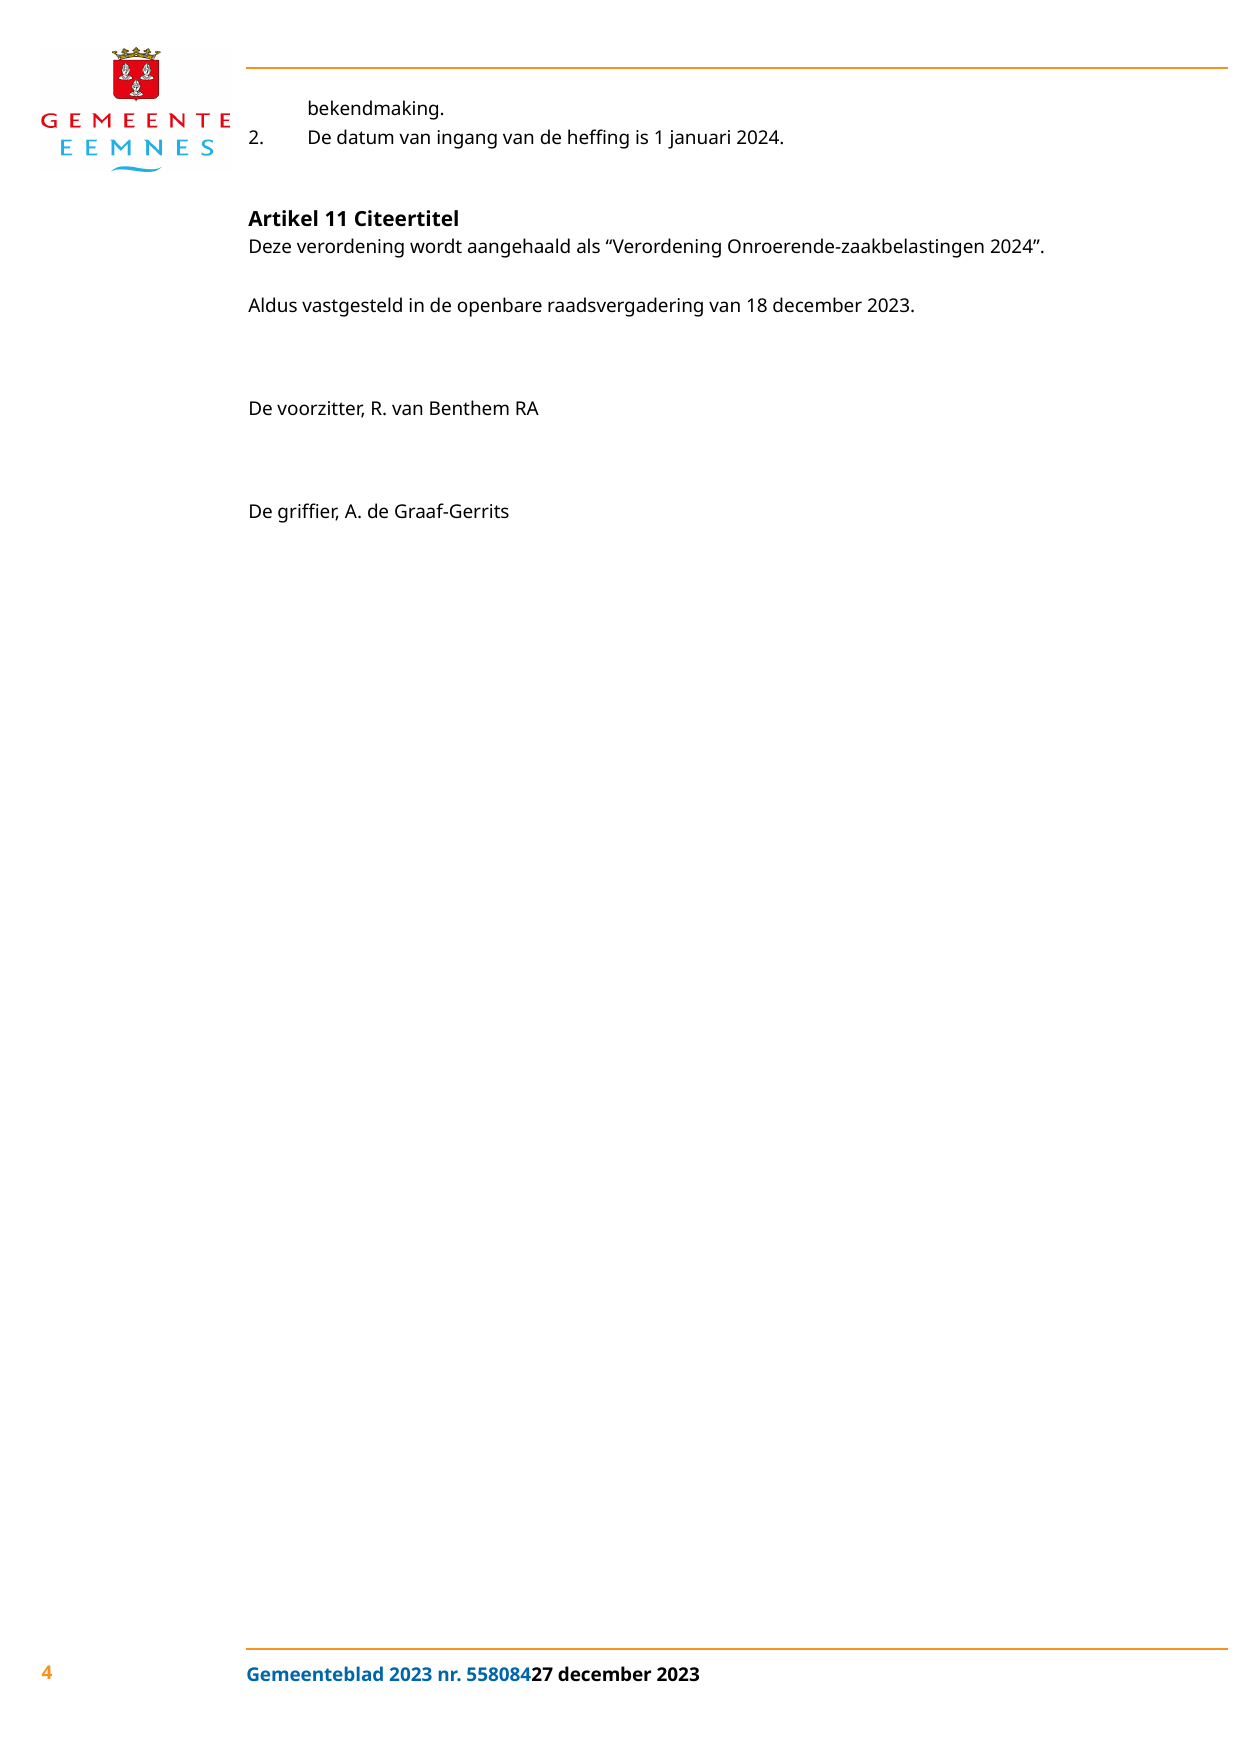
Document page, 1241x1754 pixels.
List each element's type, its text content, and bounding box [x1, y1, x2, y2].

text Deze verordening wordt aangehaald als “Verordening Onroerende-zaakbelastingen 2024”. [248, 233, 1152, 258]
text Aldus vastgesteld in de openbare raadsvergadering van 18 december 2023. [248, 292, 1152, 318]
text De voorzitter, R. van Benthem RA [248, 395, 1152, 421]
list bekendmaking. [248, 95, 1152, 121]
picture [41, 47, 231, 172]
text De griffier, A. de Graaf-Gerrits [248, 498, 1152, 523]
list De datum van ingang van de heffing is 1 januari 2024. [248, 124, 1152, 150]
text Artikel 11 Citeertitel [248, 204, 1152, 233]
